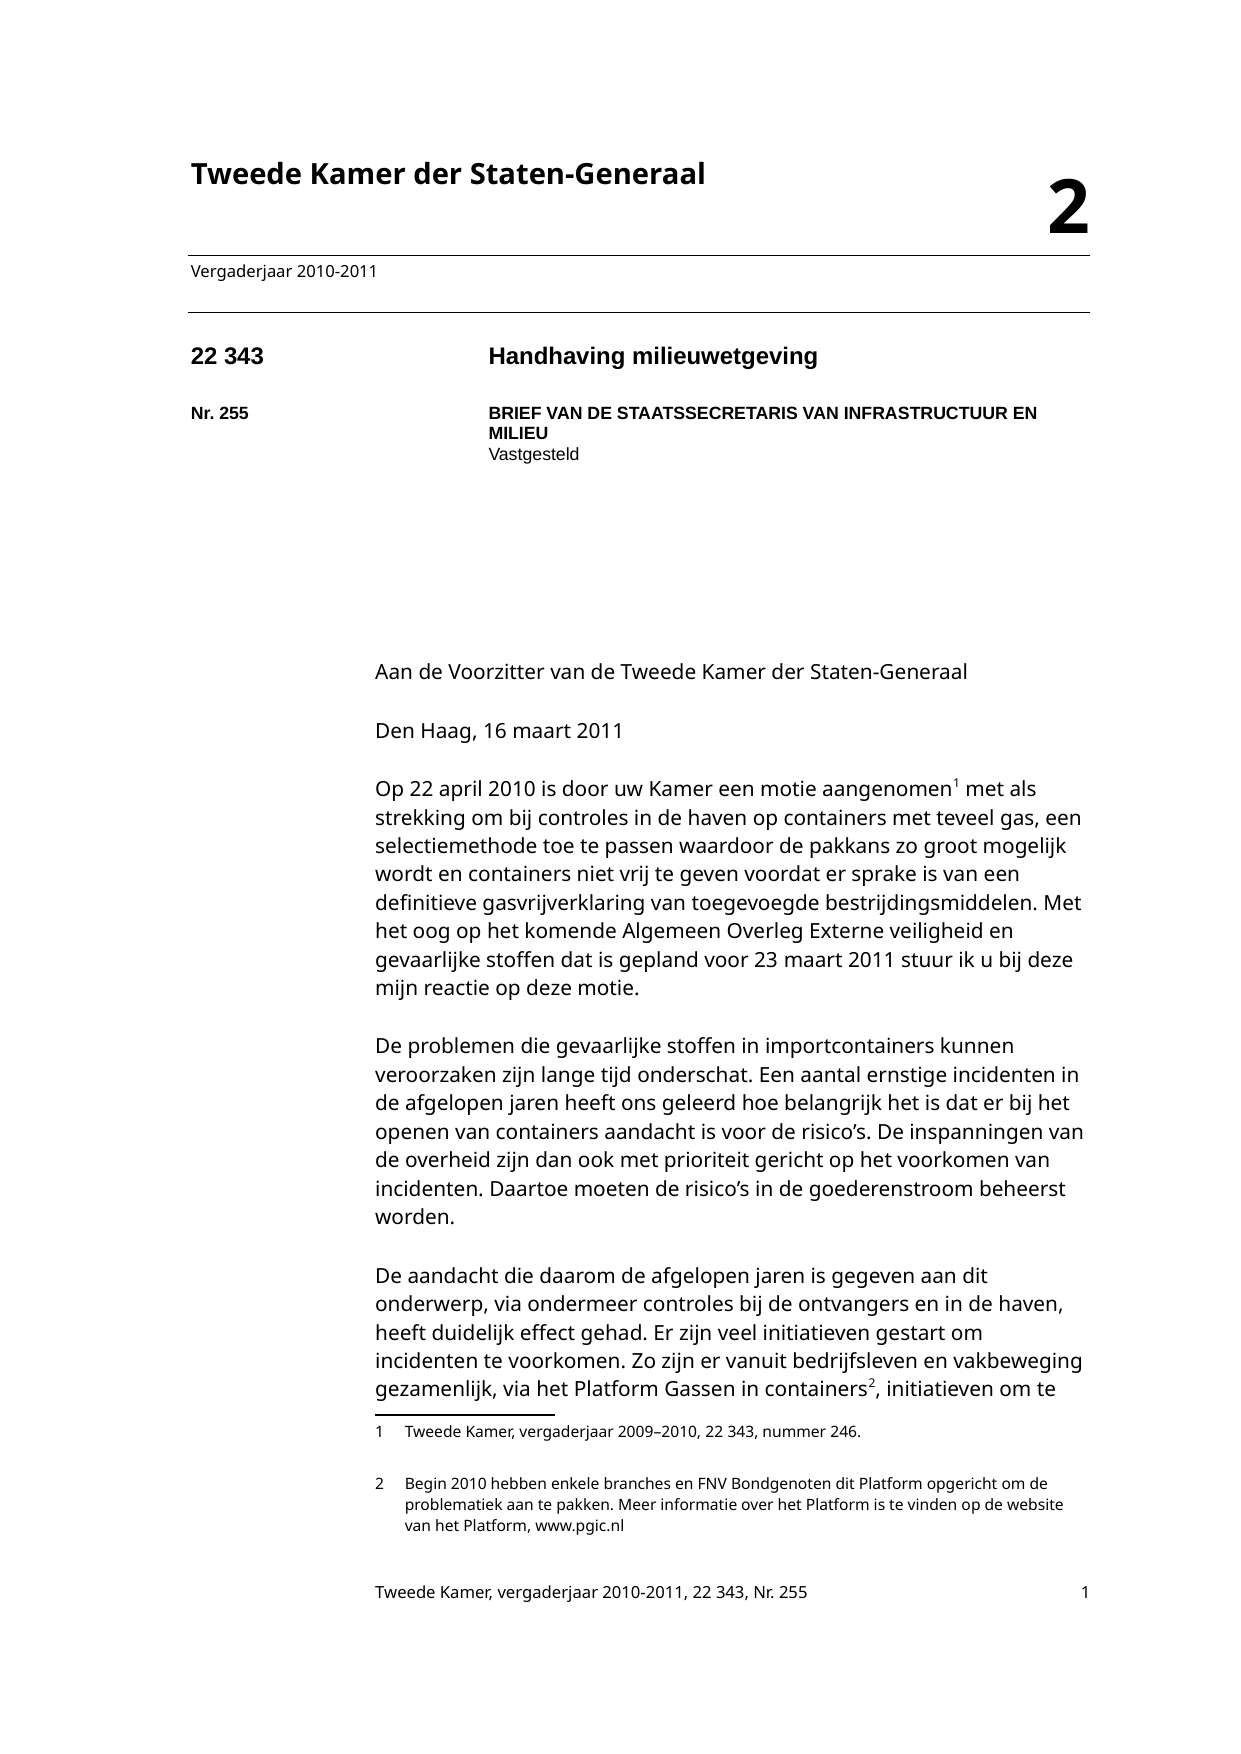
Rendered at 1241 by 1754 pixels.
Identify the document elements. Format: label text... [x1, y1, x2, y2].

table_cell [485, 256, 1090, 312]
table_cell Handhaving milieuwetgeving [485, 339, 1090, 399]
table_cell [485, 313, 1090, 339]
table_cell Nr. 255 [188, 399, 485, 539]
text Begin 2010 hebben enkele branches en FNV Bondgenoten dit Platform opgericht om de problematiek aan te pakken. Meer informatie over het Platform is te vinden op de website van het Platform, www.pgic.nl [375, 1479, 1090, 1536]
table_header 2 [910, 150, 1090, 255]
table_cell [188, 313, 485, 339]
table_cell Vergaderjaar 2010-2011 [188, 256, 485, 312]
text Aan de Voorzitter van de Tweede Kamer der Staten-Generaal [375, 657, 1090, 686]
table_header Tweede Kamer der Staten-Generaal [188, 150, 909, 255]
text Tweede Kamer, vergaderjaar 2009–2010, 22 343, nummer 246. [375, 1421, 1090, 1449]
table_cell BRIEF VAN DE STAATSSECRETARIS VAN INFRASTRUCTUUR EN MILIEU Vastgesteld [485, 399, 1090, 539]
table_cell 22 343 [188, 339, 485, 399]
text De aandacht die daarom de afgelopen jaren is gegeven aan dit onderwerp, via ondermeer controles bij de ontvangers en in de haven, heeft duidelijk effect gehad. Er zijn veel initiatieven gestart om incidenten te voorkomen. Zo zijn er vanuit bedrijfsleven en vakbeweging gezamenlijk, via het Platform Gassen in containers, initiatieven om te [375, 1261, 1090, 1403]
text Den Haag, 16 maart 2011 [375, 716, 1090, 744]
text Op 22 april 2010 is door uw Kamer een motie aangenomen met als strekking om bij controles in de haven op containers met teveel gas, een selectiemethode toe te passen waardoor de pakkans zo groot mogelijk wordt en containers niet vrij te geven voordat er sprake is van een definitieve gasvrijverklaring van toegevoegde bestrijdingsmiddelen. Met het oog op het komende Algemeen Overleg Externe veiligheid en gevaarlijke stoffen dat is gepland voor 23 maart 2011 stuur ik u bij deze mijn reactie op deze motie. [375, 774, 1090, 1002]
text De problemen die gevaarlijke stoffen in importcontainers kunnen veroorzaken zijn lange tijd onderschat. Een aantal ernstige incidenten in de afgelopen jaren heeft ons geleerd hoe belangrijk het is dat er bij het openen van containers aandacht is voor de risico’s. De inspanningen van de overheid zijn dan ook met prioriteit gericht op het voorkomen van incidenten. Daartoe moeten de risico’s in de goederenstroom beheerst worden. [375, 1032, 1090, 1231]
